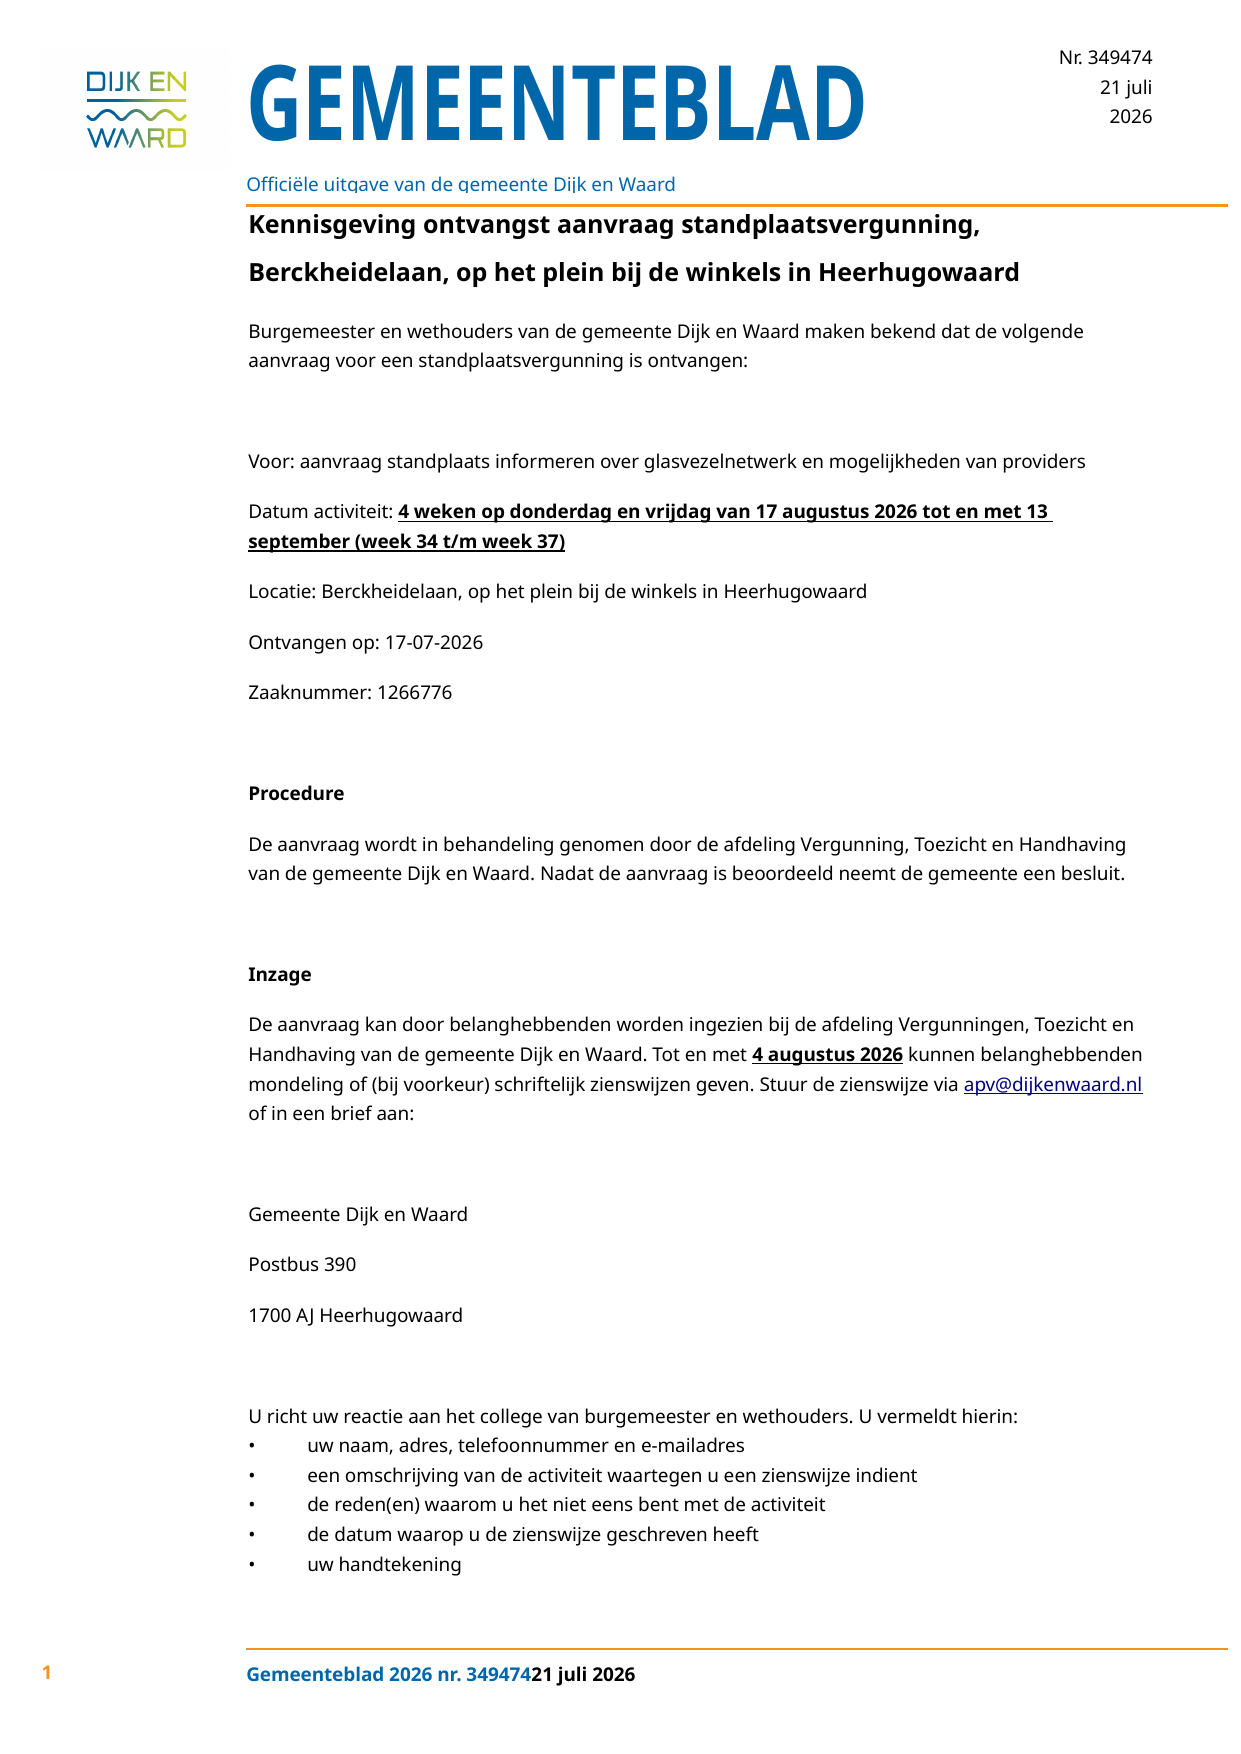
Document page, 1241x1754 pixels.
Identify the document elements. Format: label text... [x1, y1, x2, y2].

text Datum activiteit: 4 weken op donderdag en vrijdag van 17 augustus 2026 tot en met 13 september (week 34 t/m week 37) [248, 499, 1152, 554]
text U richt uw reactie aan het college van burgemeester en wethouders. U vermeldt hierin: [248, 1403, 1152, 1429]
picture [41, 47, 231, 172]
list uw naam, adres, telefoonnummer en e-mailadres [248, 1432, 1152, 1458]
text Burgemeester en wethouders van de gemeente Dijk en Waard maken bekend dat de volgende aanvraag voor een standplaatsvergunning is ontvangen: [248, 318, 1152, 373]
text Locatie: Berckheidelaan, op het plein bij de winkels in Heerhugowaard [248, 579, 1152, 604]
text 1700 AJ Heerhugowaard [248, 1302, 1152, 1328]
text Voor: aanvraag standplaats informeren over glasvezelnetwerk en mogelijkheden van providers [248, 448, 1152, 474]
text Ontvangen op: 17-07-2026 [248, 629, 1152, 655]
text Gemeente Dijk en Waard [248, 1201, 1152, 1227]
text Inzage [248, 961, 1152, 987]
text Kennisgeving ontvangst aanvraag standplaatsvergunning, Berckheidelaan, op het plein bij de winkels in Heerhugowaard [248, 207, 1152, 288]
list de datum waarop u de zienswijze geschreven heeft [248, 1521, 1152, 1547]
text Procedure [248, 780, 1152, 806]
list de reden(en) waarom u het niet eens bent met de activiteit [248, 1492, 1152, 1517]
text Postbus 390 [248, 1252, 1152, 1277]
list uw handtekening [248, 1551, 1152, 1577]
list een omschrijving van de activiteit waartegen u een zienswijze indient [248, 1462, 1152, 1488]
text Zaaknummer: 1266776 [248, 679, 1152, 705]
text De aanvraag wordt in behandeling genomen door de afdeling Vergunning, Toezicht en Handhaving van de gemeente Dijk en Waard. Nadat de aanvraag is beoordeeld neemt de gemeente een besluit. [248, 831, 1152, 886]
text De aanvraag kan door belanghebbenden worden ingezien bij de afdeling Vergunningen, Toezicht en Handhaving van de gemeente Dijk en Waard. Tot en met 4 augustus 2026 kunnen belanghebbenden mondeling of (bij voorkeur) schriftelijk zienswijzen geven. Stuur de zienswijze via apv@dijkenwaard.nl of in een brief aan: [248, 1012, 1152, 1126]
